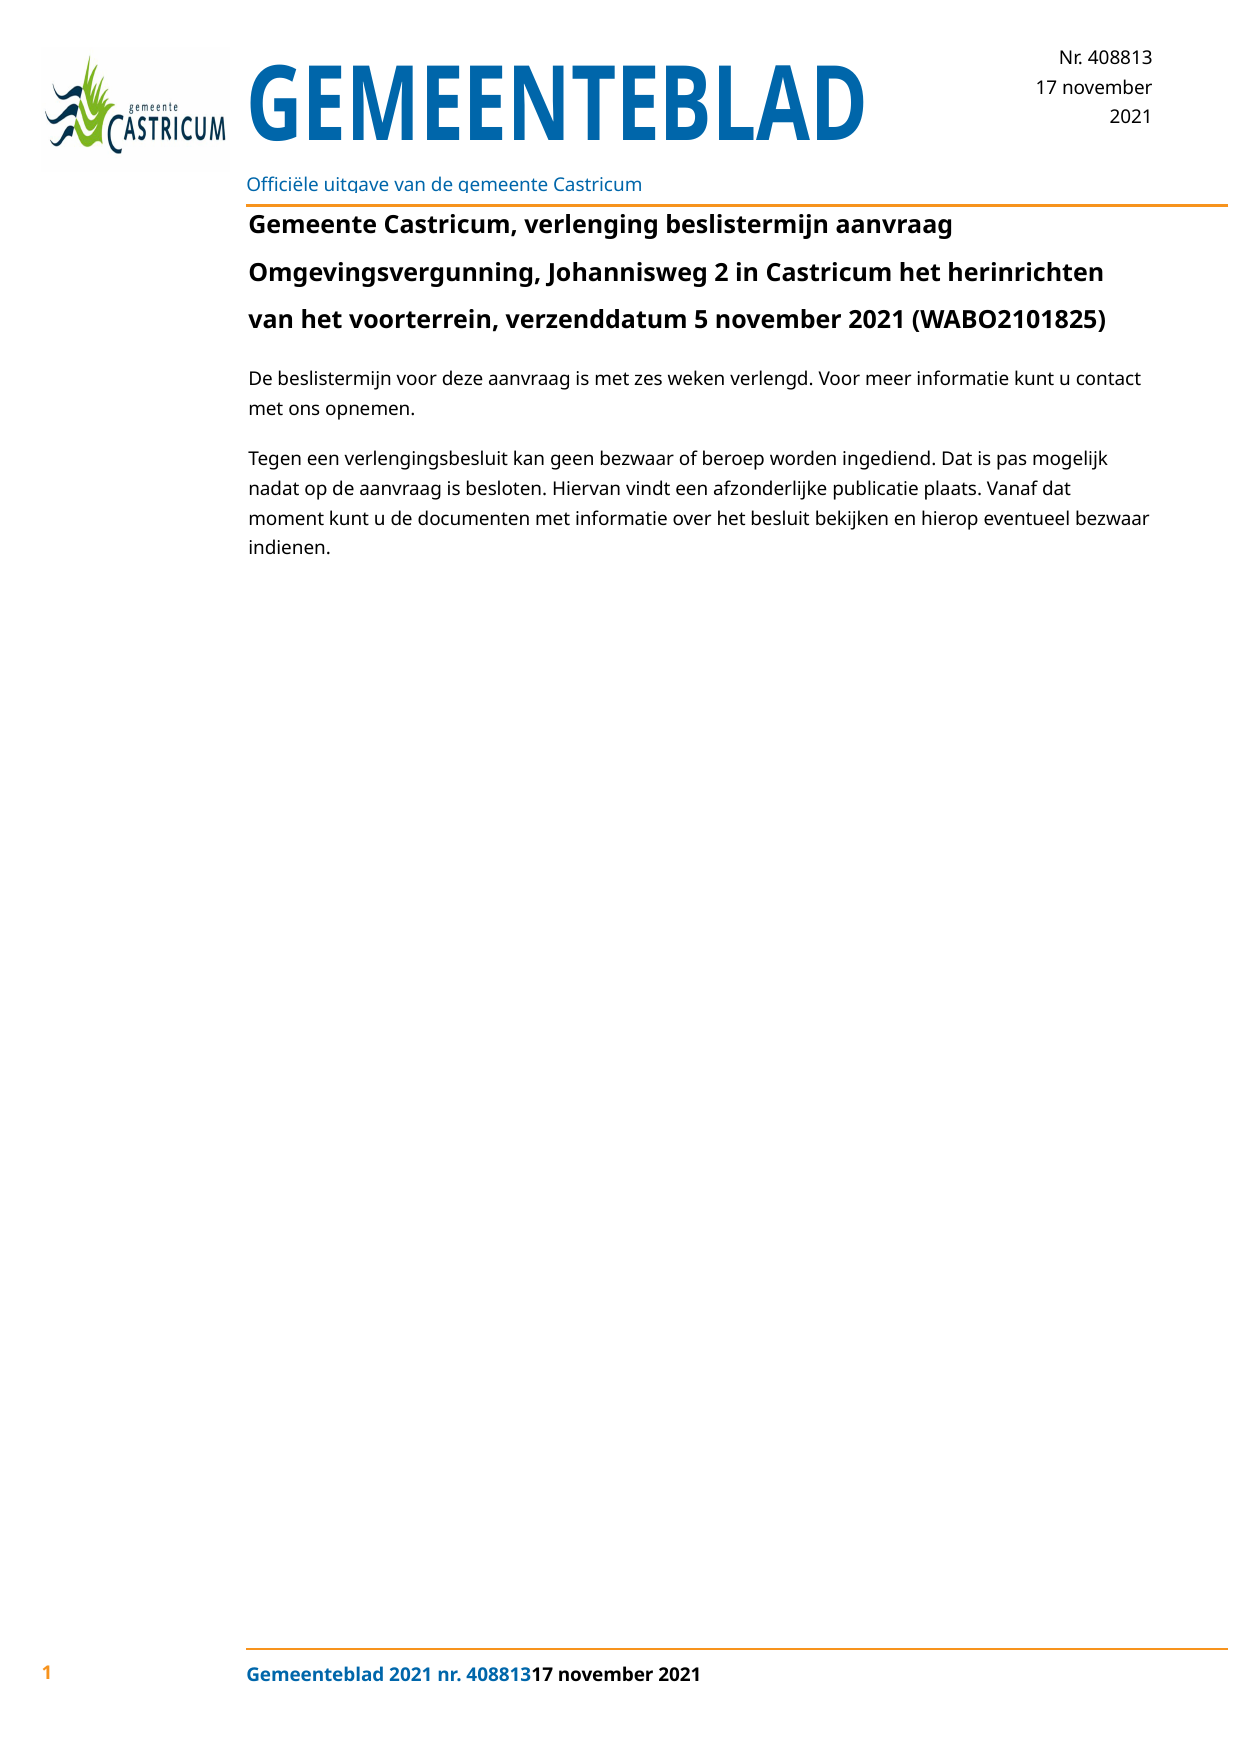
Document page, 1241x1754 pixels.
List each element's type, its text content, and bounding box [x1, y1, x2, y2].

text Tegen een verlengingsbesluit kan geen bezwaar of beroep worden ingediend. Dat is pas mogelijk nadat op de aanvraag is besloten. Hiervan vindt een afzonderlijke publicatie plaats. Vanaf dat moment kunt u de documenten met informatie over het besluit bekijken en hierop eventueel bezwaar indienen. [248, 446, 1152, 560]
picture [41, 47, 231, 172]
text De beslistermijn voor deze aanvraag is met zes weken verlengd. Voor meer informatie kunt u contact met ons opnemen. [248, 366, 1152, 421]
text Gemeente Castricum, verlenging beslistermijn aanvraag Omgevingsvergunning, Johannisweg 2 in Castricum het herinrichten van het voorterrein, verzenddatum 5 november 2021 (WABO2101825) [248, 207, 1152, 336]
